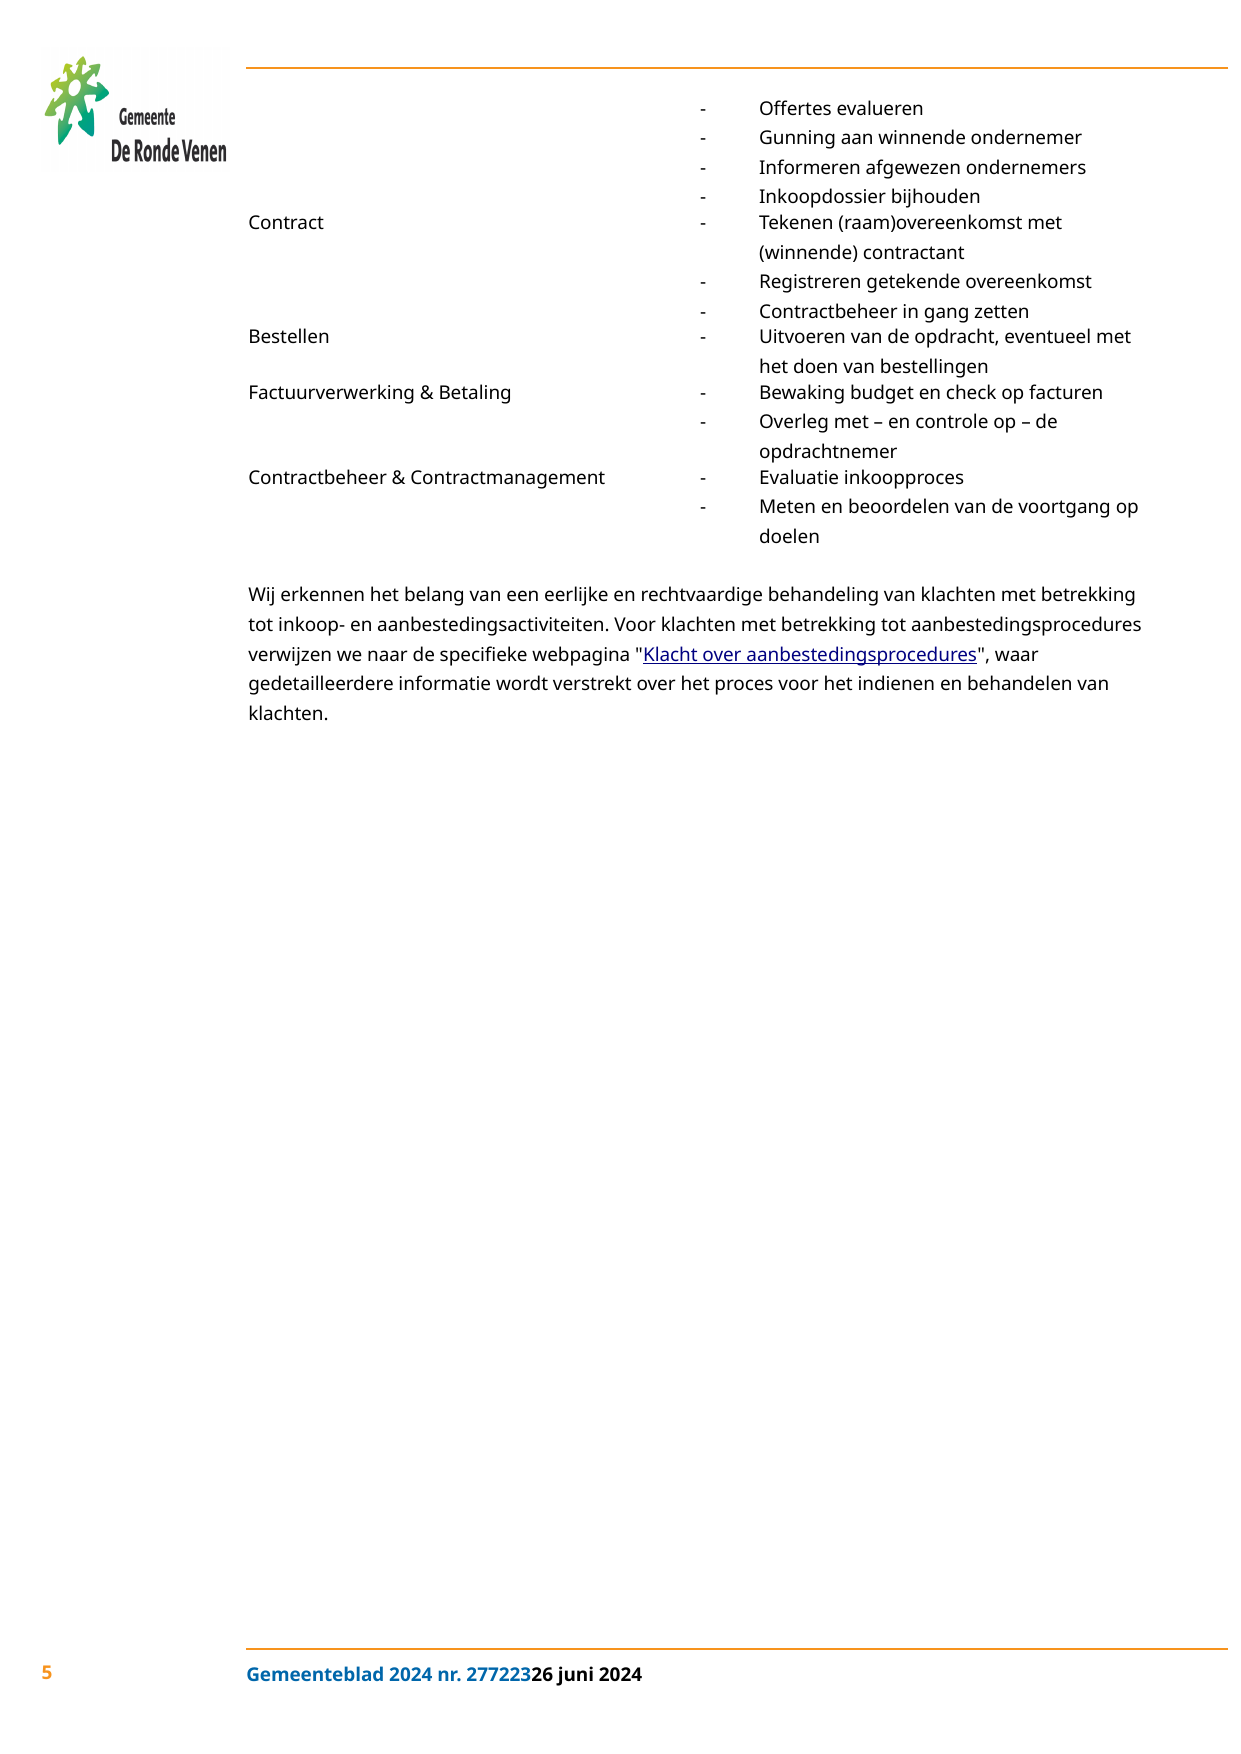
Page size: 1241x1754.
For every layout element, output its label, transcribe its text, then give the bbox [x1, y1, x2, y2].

picture [41, 47, 231, 172]
table_cell Offertes evalueren Gunning aan winnende ondernemer Informeren afgewezen ondernemers Inkoopdossier bijhouden [700, 95, 1152, 209]
table_cell Factuurverwerking & Betaling [248, 379, 700, 464]
table_cell [248, 95, 700, 209]
table_cell Uitvoeren van de opdracht, eventueel met het doen van bestellingen [700, 324, 1152, 379]
table_cell Bestellen [248, 324, 700, 379]
table_cell Contractbeheer & Contractmanagement [248, 464, 700, 549]
table_cell Bewaking budget en check op facturen Overleg met – en controle op – de opdrachtnemer [700, 379, 1152, 464]
table_cell Tekenen (raam)overeenkomst met (winnende) contractant Registreren getekende overeenkomst Contractbeheer in gang zetten [700, 209, 1152, 324]
table_cell Contract [248, 209, 700, 324]
text Wij erkennen het belang van een eerlijke en rechtvaardige behandeling van klachten met betrekking tot inkoop- en aanbestedingsactiviteiten. Voor klachten met betrekking tot aanbestedingsprocedures verwijzen we naar de specifieke webpagina "Klacht over aanbestedingsprocedures", waar gedetailleerdere informatie wordt verstrekt over het proces voor het indienen en behandelen van klachten. [248, 582, 1152, 726]
table_cell Evaluatie inkoopproces Meten en beoordelen van de voortgang op doelen [700, 464, 1152, 549]
